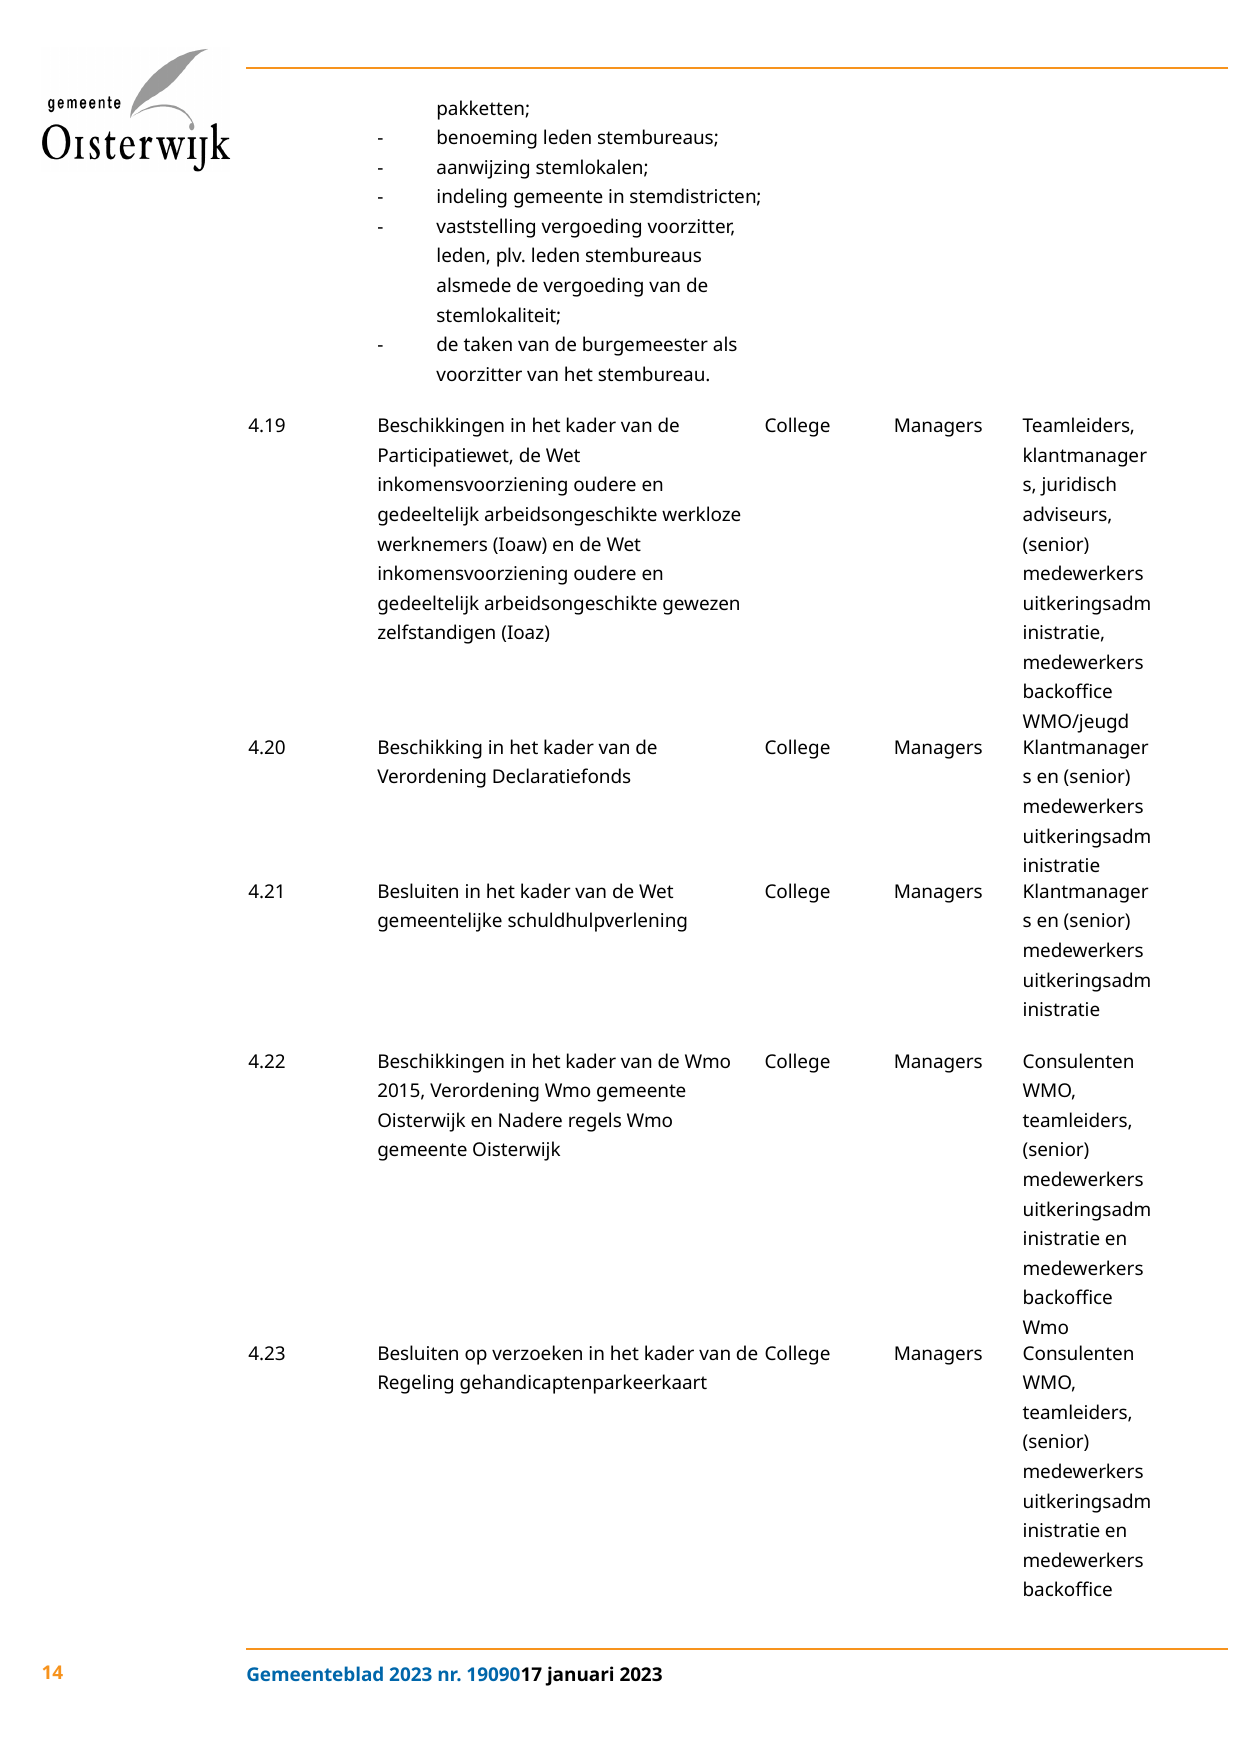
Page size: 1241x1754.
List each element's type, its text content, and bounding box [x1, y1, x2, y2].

table_cell Besluiten op verzoeken in het kader van de Regeling gehandicaptenparkeerkaart [377, 1340, 764, 1602]
table_cell Klantmanagers en (senior) medewerkers uitkeringsadministratie [1023, 878, 1152, 1022]
table_cell Beschikkingen in het kader van de Participatiewet, de Wet inkomensvoorziening oudere en gedeeltelijk arbeidsongeschikte werkloze werknemers (Ioaw) en de Wet inkomensvoorziening oudere en gedeeltelijk arbeidsongeschikte gewezen zelfstandigen (Ioaz) [377, 413, 764, 734]
table_cell pakketten; benoeming leden stembureaus; aanwijzing stemlokalen; indeling gemeente in stemdistricten; vaststelling vergoeding voorzitter, leden, plv. leden stembureaus alsmede de vergoeding van de stemlokaliteit; de taken van de burgemeester als voorzitter van het stembureau. [377, 95, 764, 387]
table_cell College [764, 734, 893, 878]
table_cell [248, 387, 506, 412]
table_cell Managers [894, 878, 1022, 1022]
table_cell Managers [894, 1048, 1022, 1340]
table_cell [248, 95, 377, 387]
table_cell Besluiten in het kader van de Wet gemeentelijke schuldhulpverlening [377, 878, 764, 1022]
table_cell College [764, 878, 893, 1022]
table_cell Managers [894, 413, 1022, 734]
table_cell Managers [894, 1340, 1022, 1602]
table_cell [506, 387, 1152, 412]
table_cell 4.20 [248, 734, 377, 878]
table_cell Consulenten WMO, teamleiders, (senior) medewerkers uitkeringsadministratie en medewerkers backoffice [1023, 1340, 1152, 1602]
table_cell Beschikkingen in het kader van de Wmo 2015, Verordening Wmo gemeente Oisterwijk en Nadere regels Wmo gemeente Oisterwijk [377, 1048, 764, 1340]
table_cell 4.23 [248, 1340, 377, 1602]
table_cell College [764, 1340, 893, 1602]
table_cell College [764, 1048, 893, 1340]
picture [41, 47, 231, 172]
table_cell 4.22 [248, 1048, 377, 1340]
table_cell Klantmanagers en (senior) medewerkers uitkeringsadministratie [1023, 734, 1152, 878]
table_cell [506, 1022, 1152, 1048]
table_cell Teamleiders, klantmanagers, juridisch adviseurs, (senior) medewerkers uitkeringsadministratie, medewerkers backoffice WMO/jeugd [1023, 413, 1152, 734]
table_cell [894, 95, 1022, 387]
table_cell 4.19 [248, 413, 377, 734]
table_cell College [764, 413, 893, 734]
table_cell 4.21 [248, 878, 377, 1022]
table_cell Managers [894, 734, 1022, 878]
table_cell Beschikking in het kader van de Verordening Declaratiefonds [377, 734, 764, 878]
table_cell [248, 1022, 506, 1048]
table_cell [764, 95, 893, 387]
table_cell [1023, 95, 1152, 387]
table_cell Consulenten WMO, teamleiders, (senior) medewerkers uitkeringsadministratie en medewerkers backoffice Wmo [1023, 1048, 1152, 1340]
